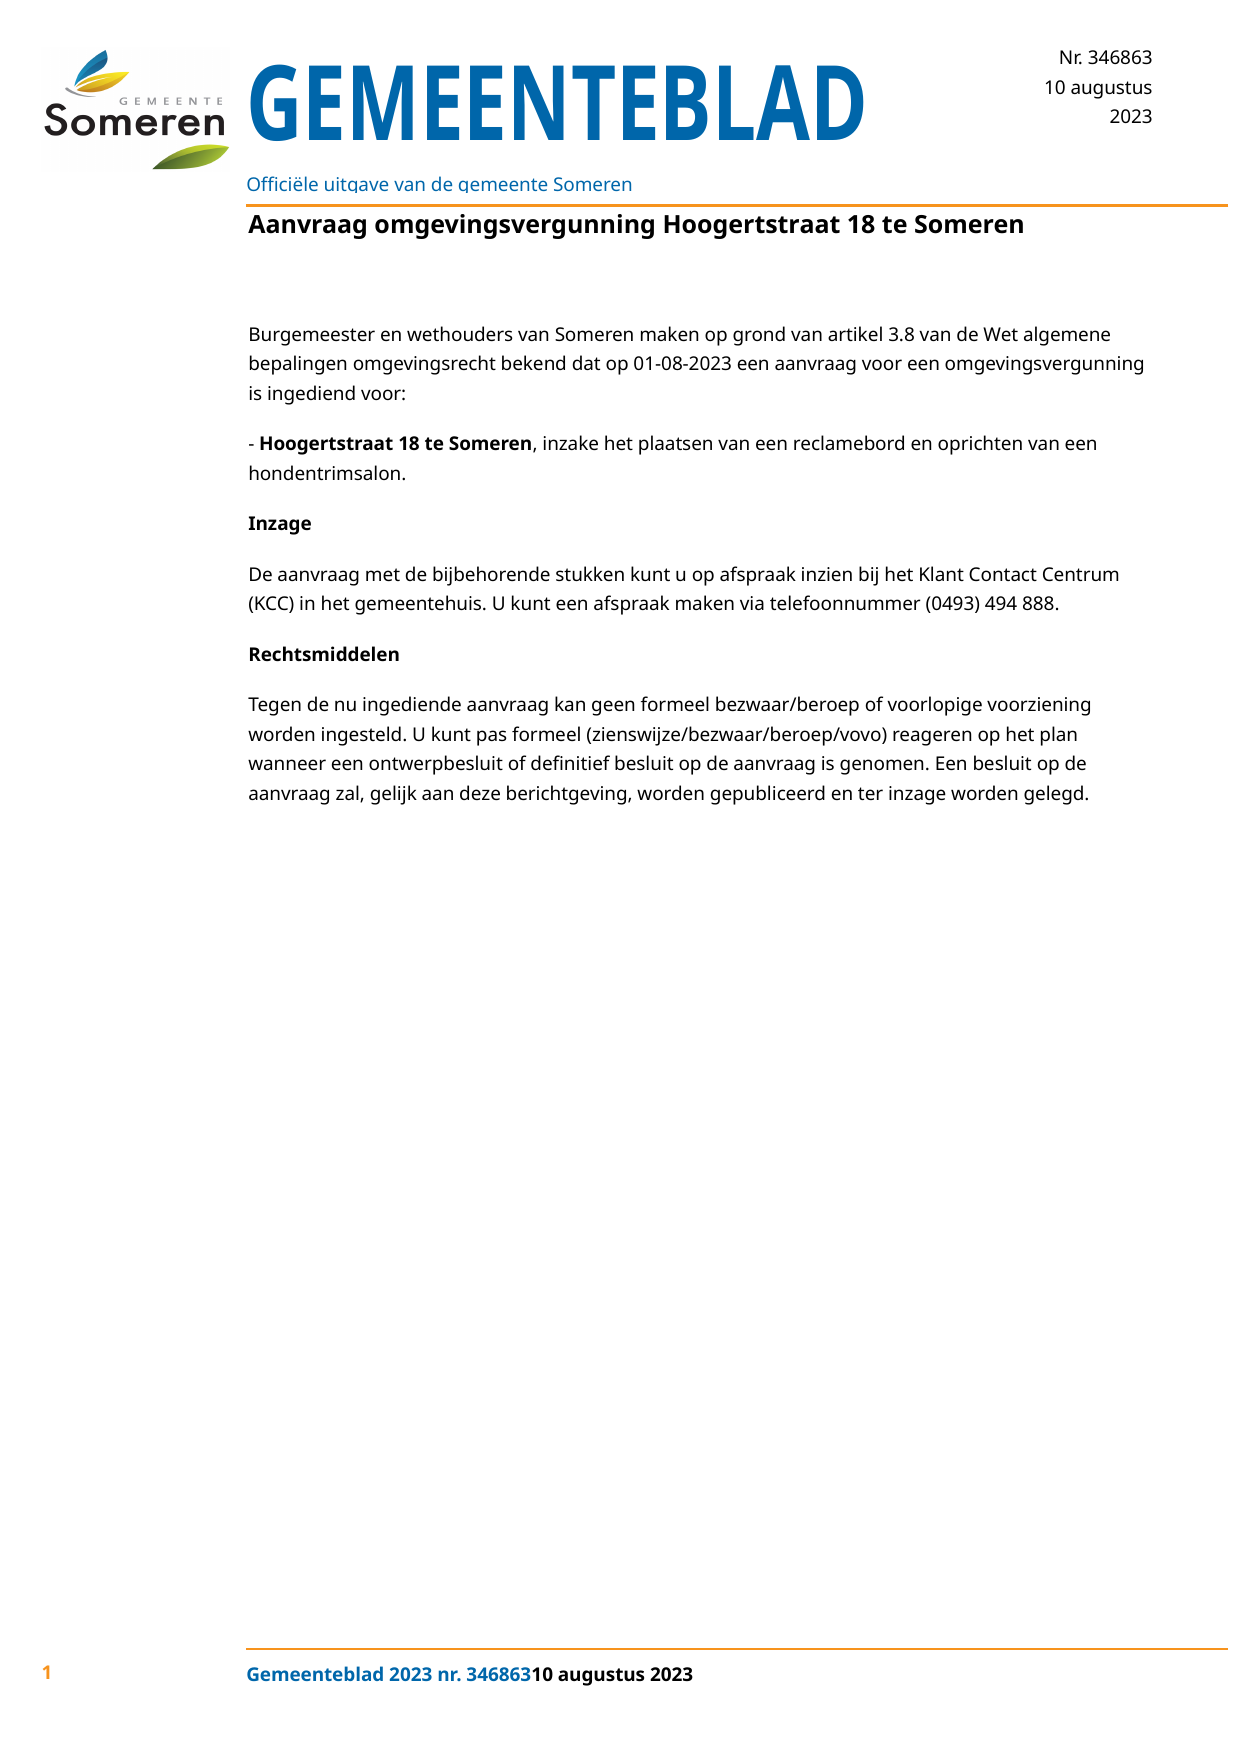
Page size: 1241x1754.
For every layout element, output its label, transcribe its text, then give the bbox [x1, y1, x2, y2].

text De aanvraag met de bijbehorende stukken kunt u op afspraak inzien bij het Klant Contact Centrum (KCC) in het gemeentehuis. U kunt een afspraak maken via telefoonnummer (0493) 494 888. [248, 561, 1152, 616]
text - Hoogertstraat 18 te Someren, inzake het plaatsen van een reclamebord en oprichten van een hondentrimsalon. [248, 430, 1152, 486]
text Tegen de nu ingediende aanvraag kan geen formeel bezwaar/beroep of voorlopige voorziening worden ingesteld. U kunt pas formeel (zienswijze/bezwaar/beroep/vovo) reageren op het plan wanneer een ontwerpbesluit of definitief besluit op de aanvraag is genomen. Een besluit op de aanvraag zal, gelijk aan deze berichtgeving, worden gepubliceerd en ter inzage worden gelegd. [248, 691, 1152, 806]
text Inzage [248, 510, 1152, 536]
picture [41, 47, 231, 172]
text Aanvraag omgevingsvergunning Hoogertstraat 18 te Someren [248, 207, 1152, 241]
text Burgemeester en wethouders van Someren maken op grond van artikel 3.8 van de Wet algemene bepalingen omgevingsrecht bekend dat op 01-08-2023 een aanvraag voor een omgevingsvergunning is ingediend voor: [248, 321, 1152, 406]
text Rechtsmiddelen [248, 641, 1152, 666]
